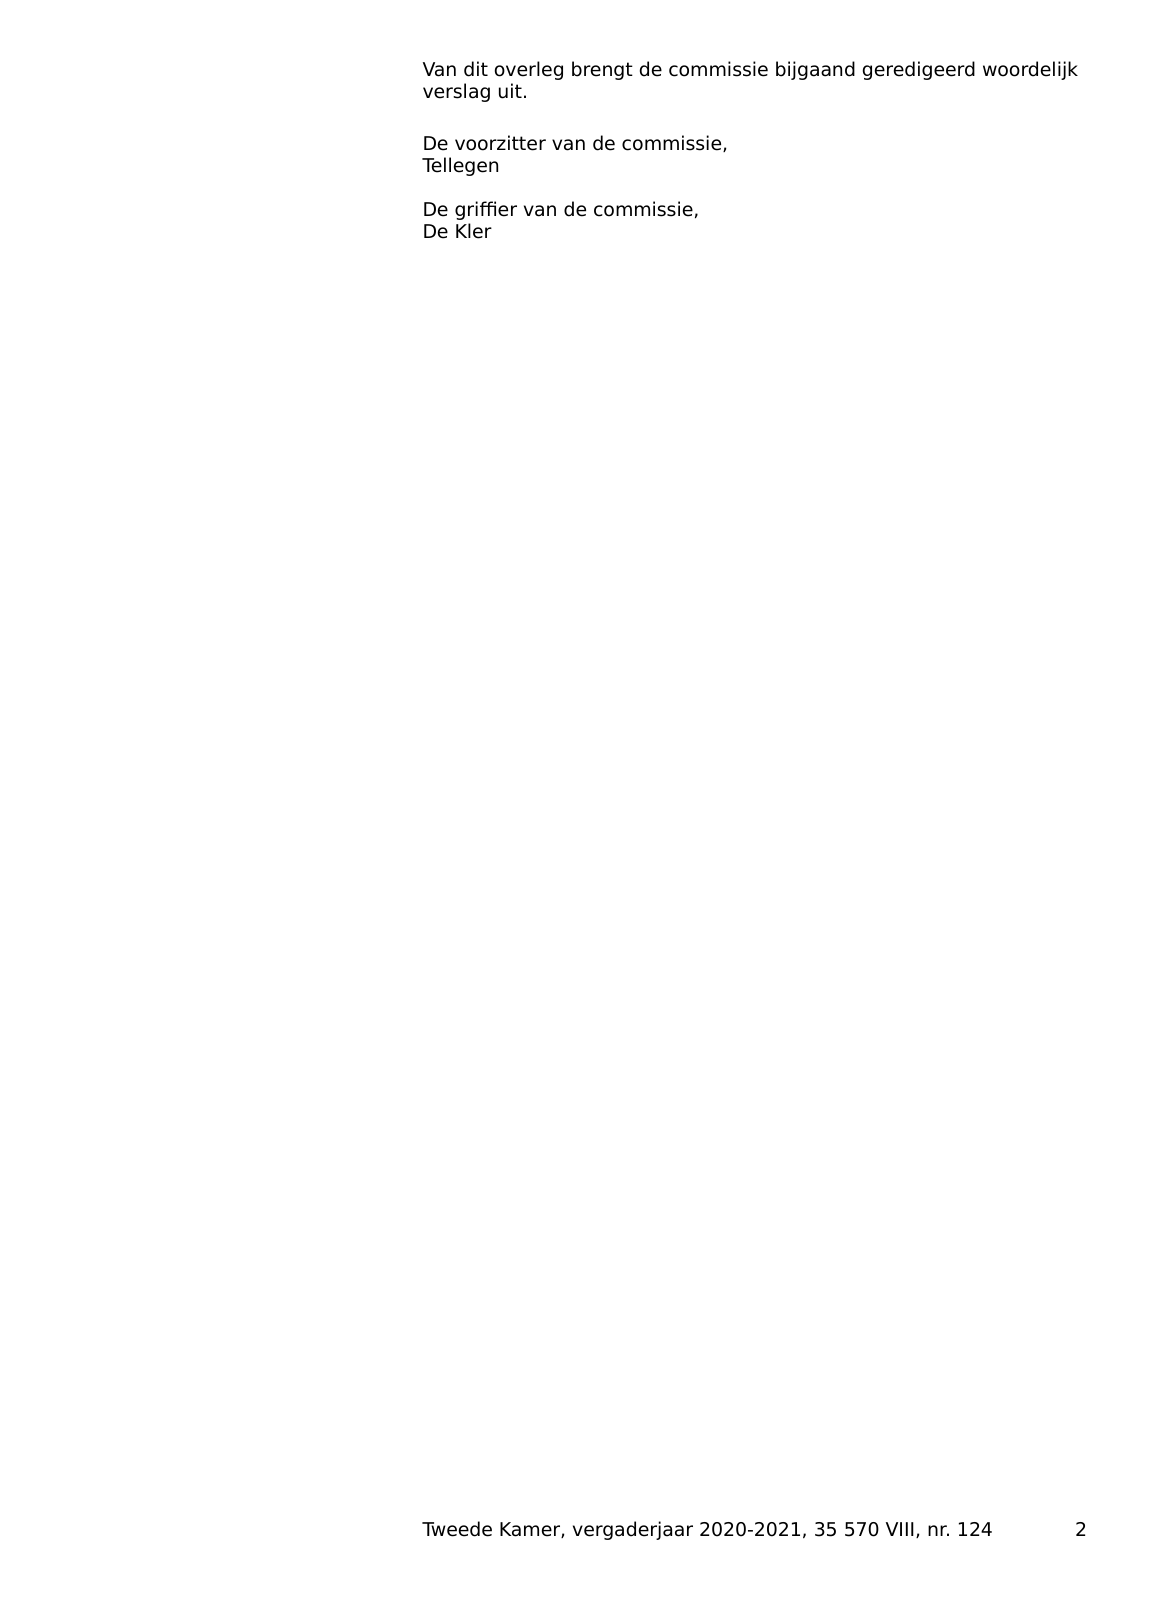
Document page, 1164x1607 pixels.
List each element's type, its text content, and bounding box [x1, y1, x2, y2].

text De voorzitter van de commissie, Tellegen [422, 133, 1087, 177]
text Van dit overleg brengt de commissie bijgaand geredigeerd woordelijk verslag uit. [422, 59, 1087, 103]
text De griffier van de commissie, De Kler [422, 199, 1087, 243]
